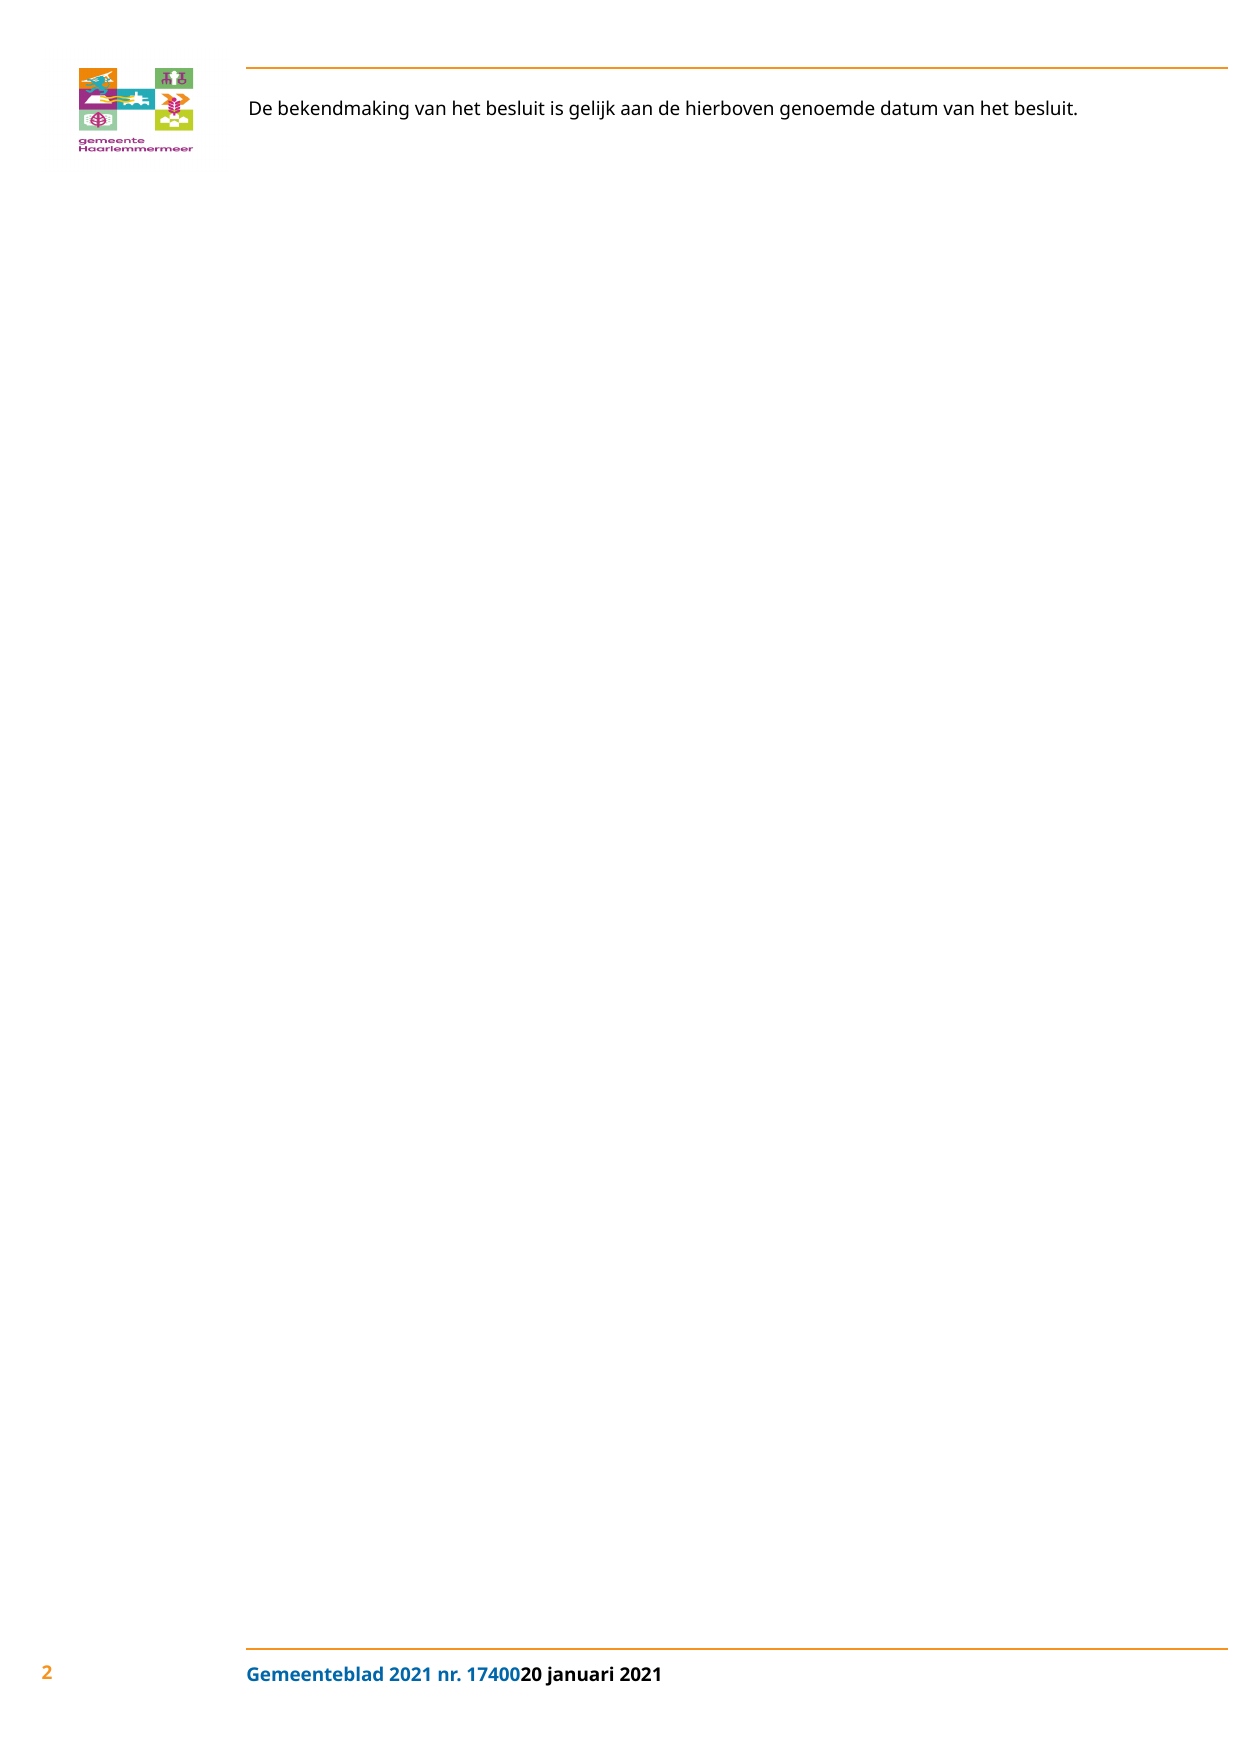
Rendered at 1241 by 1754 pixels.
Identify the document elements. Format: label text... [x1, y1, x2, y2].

picture [41, 47, 231, 172]
text De bekendmaking van het besluit is gelijk aan de hierboven genoemde datum van het besluit. [248, 95, 1152, 121]
